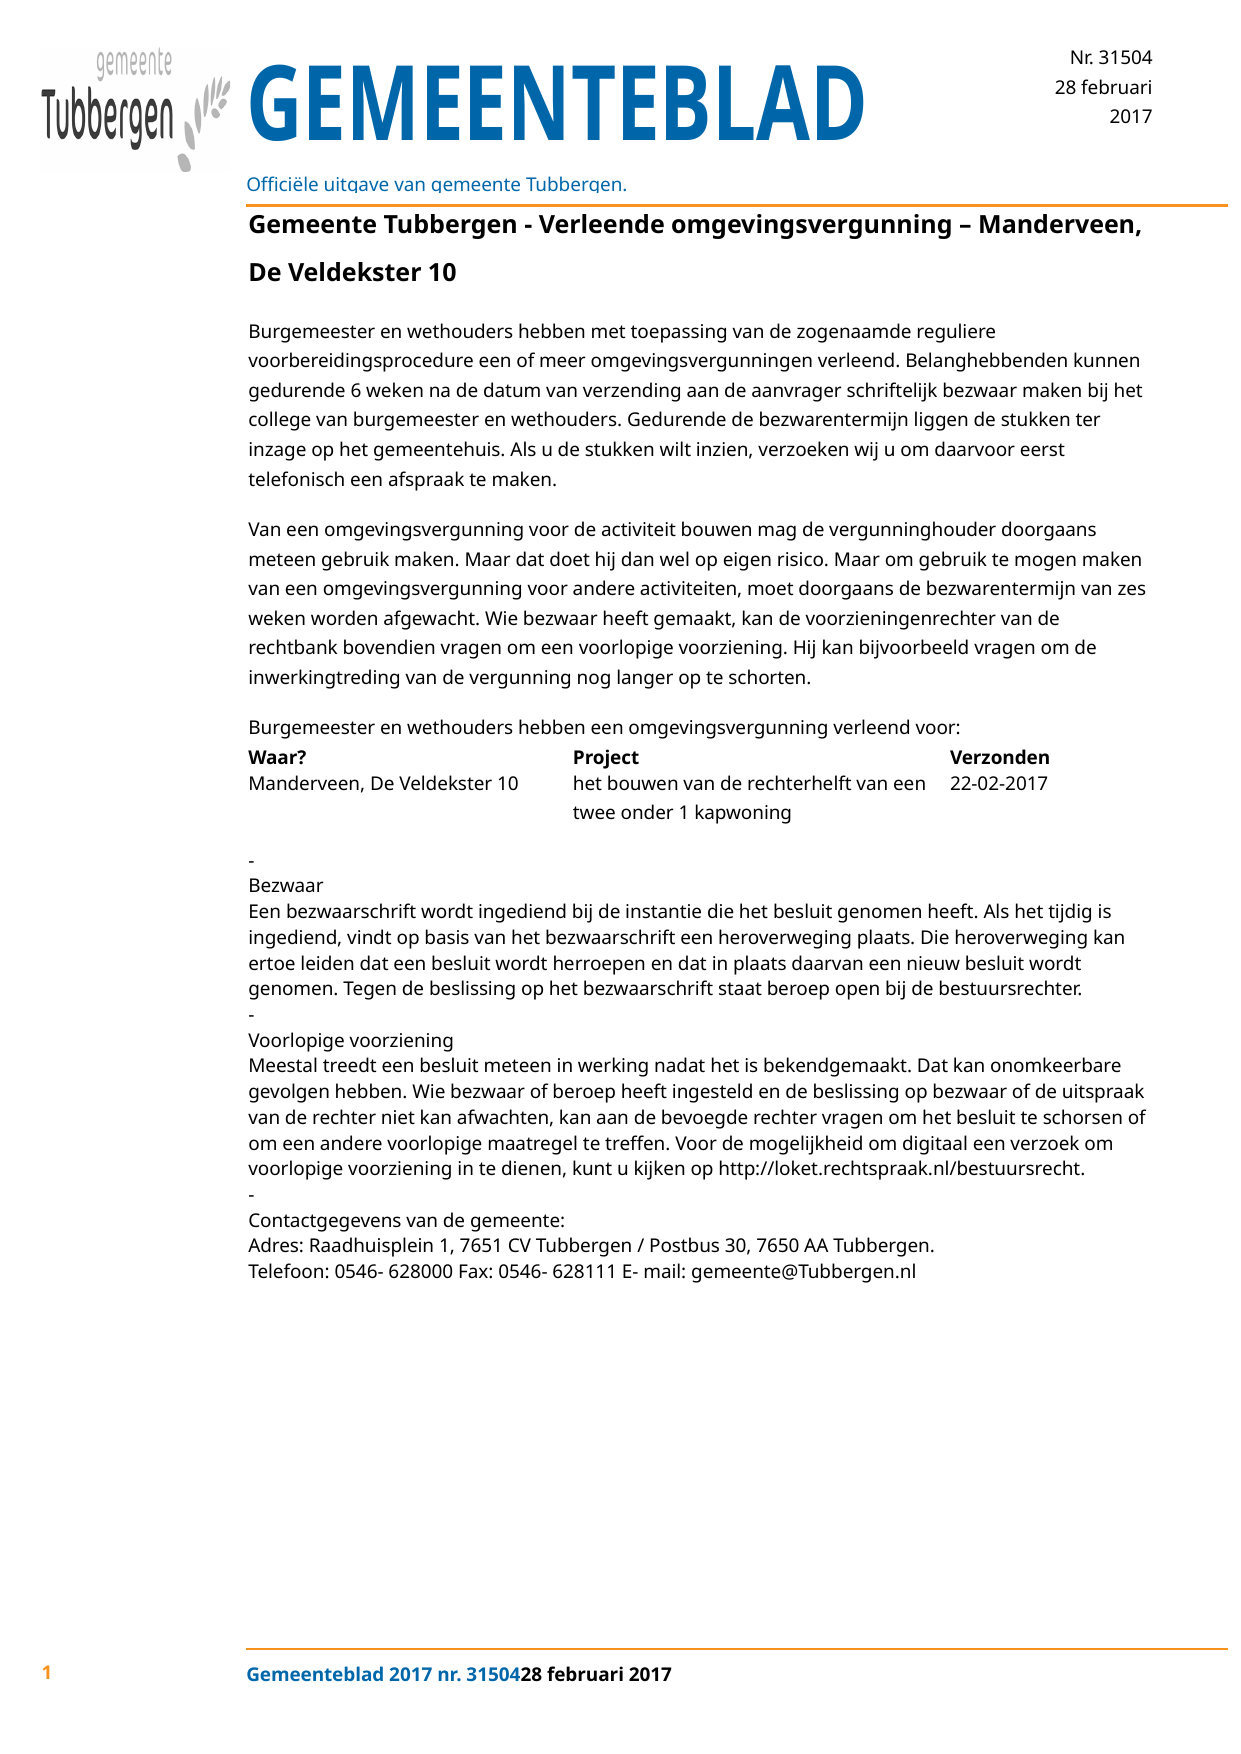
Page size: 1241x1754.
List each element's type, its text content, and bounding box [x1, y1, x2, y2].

text Voorlopige voorziening [248, 1027, 1152, 1053]
table_header Project [573, 744, 950, 770]
table_cell Manderveen, De Veldekster 10 [248, 770, 573, 825]
text Gemeente Tubbergen - Verleende omgevingsvergunning – Manderveen, De Veldekster 10 [248, 207, 1152, 288]
table_header Waar? [248, 744, 573, 770]
text Bezwaar [248, 872, 1152, 898]
text Contactgegevens van de gemeente: [248, 1207, 1152, 1233]
text Burgemeester en wethouders hebben met toepassing van de zogenaamde reguliere voorbereidingsprocedure een of meer omgevingsvergunningen verleend. Belanghebbenden kunnen gedurende 6 weken na de datum van verzending aan de aanvrager schriftelijk bezwaar maken bij het college van burgemeester en wethouders. Gedurende de bezwarentermijn liggen de stukken ter inzage op het gemeentehuis. Als u de stukken wilt inzien, verzoeken wij u om daarvoor eerst telefonisch een afspraak te maken. [248, 318, 1152, 492]
table_cell het bouwen van de rechterhelft van een twee onder 1 kapwoning [573, 770, 950, 825]
text Van een omgevingsvergunning voor de activiteit bouwen mag de vergunninghouder doorgaans meteen gebruik maken. Maar dat doet hij dan wel op eigen risico. Maar om gebruik te mogen maken van een omgevingsvergunning voor andere activiteiten, moet doorgaans de bezwarentermijn van zes weken worden afgewacht. Wie bezwaar heeft gemaakt, kan de voorzieningenrechter van de rechtbank bovendien vragen om een voorlopige voorziening. Hij kan bijvoorbeeld vragen om de inwerkingtreding van de vergunning nog langer op te schorten. [248, 516, 1152, 690]
table_header Verzonden [950, 744, 1152, 770]
table_cell 22-02-2017 [950, 770, 1152, 825]
picture [41, 47, 231, 172]
text - [248, 1001, 1152, 1027]
text Een bezwaarschrift wordt ingediend bij de instantie die het besluit genomen heeft. Als het tijdig is ingediend, vindt op basis van het bezwaarschrift een heroverweging plaats. Die heroverweging kan ertoe leiden dat een besluit wordt herroepen en dat in plaats daarvan een nieuw besluit wordt genomen. Tegen de beslissing op het bezwaarschrift staat beroep open bij de bestuursrechter. [248, 898, 1152, 1001]
text - [248, 1181, 1152, 1207]
text Telefoon: 0546- 628000 Fax: 0546- 628111 E- mail: gemeente@Tubbergen.nl [248, 1258, 1152, 1284]
text Meestal treedt een besluit meteen in werking nadat het is bekendgemaakt. Dat kan onomkeerbare gevolgen hebben. Wie bezwaar of beroep heeft ingesteld en de beslissing op bezwaar of de uitspraak van de rechter niet kan afwachten, kan aan de bevoegde rechter vragen om het besluit te schorsen of om een andere voorlopige maatregel te treffen. Voor de mogelijkheid om digitaal een verzoek om voorlopige voorziening in te dienen, kunt u kijken op http://loket.rechtspraak.nl/bestuursrecht. [248, 1053, 1152, 1181]
text - [248, 847, 1152, 872]
text Adres: Raadhuisplein 1, 7651 CV Tubbergen / Postbus 30, 7650 AA Tubbergen. [248, 1233, 1152, 1258]
text Burgemeester en wethouders hebben een omgevingsvergunning verleend voor: [248, 714, 1152, 740]
